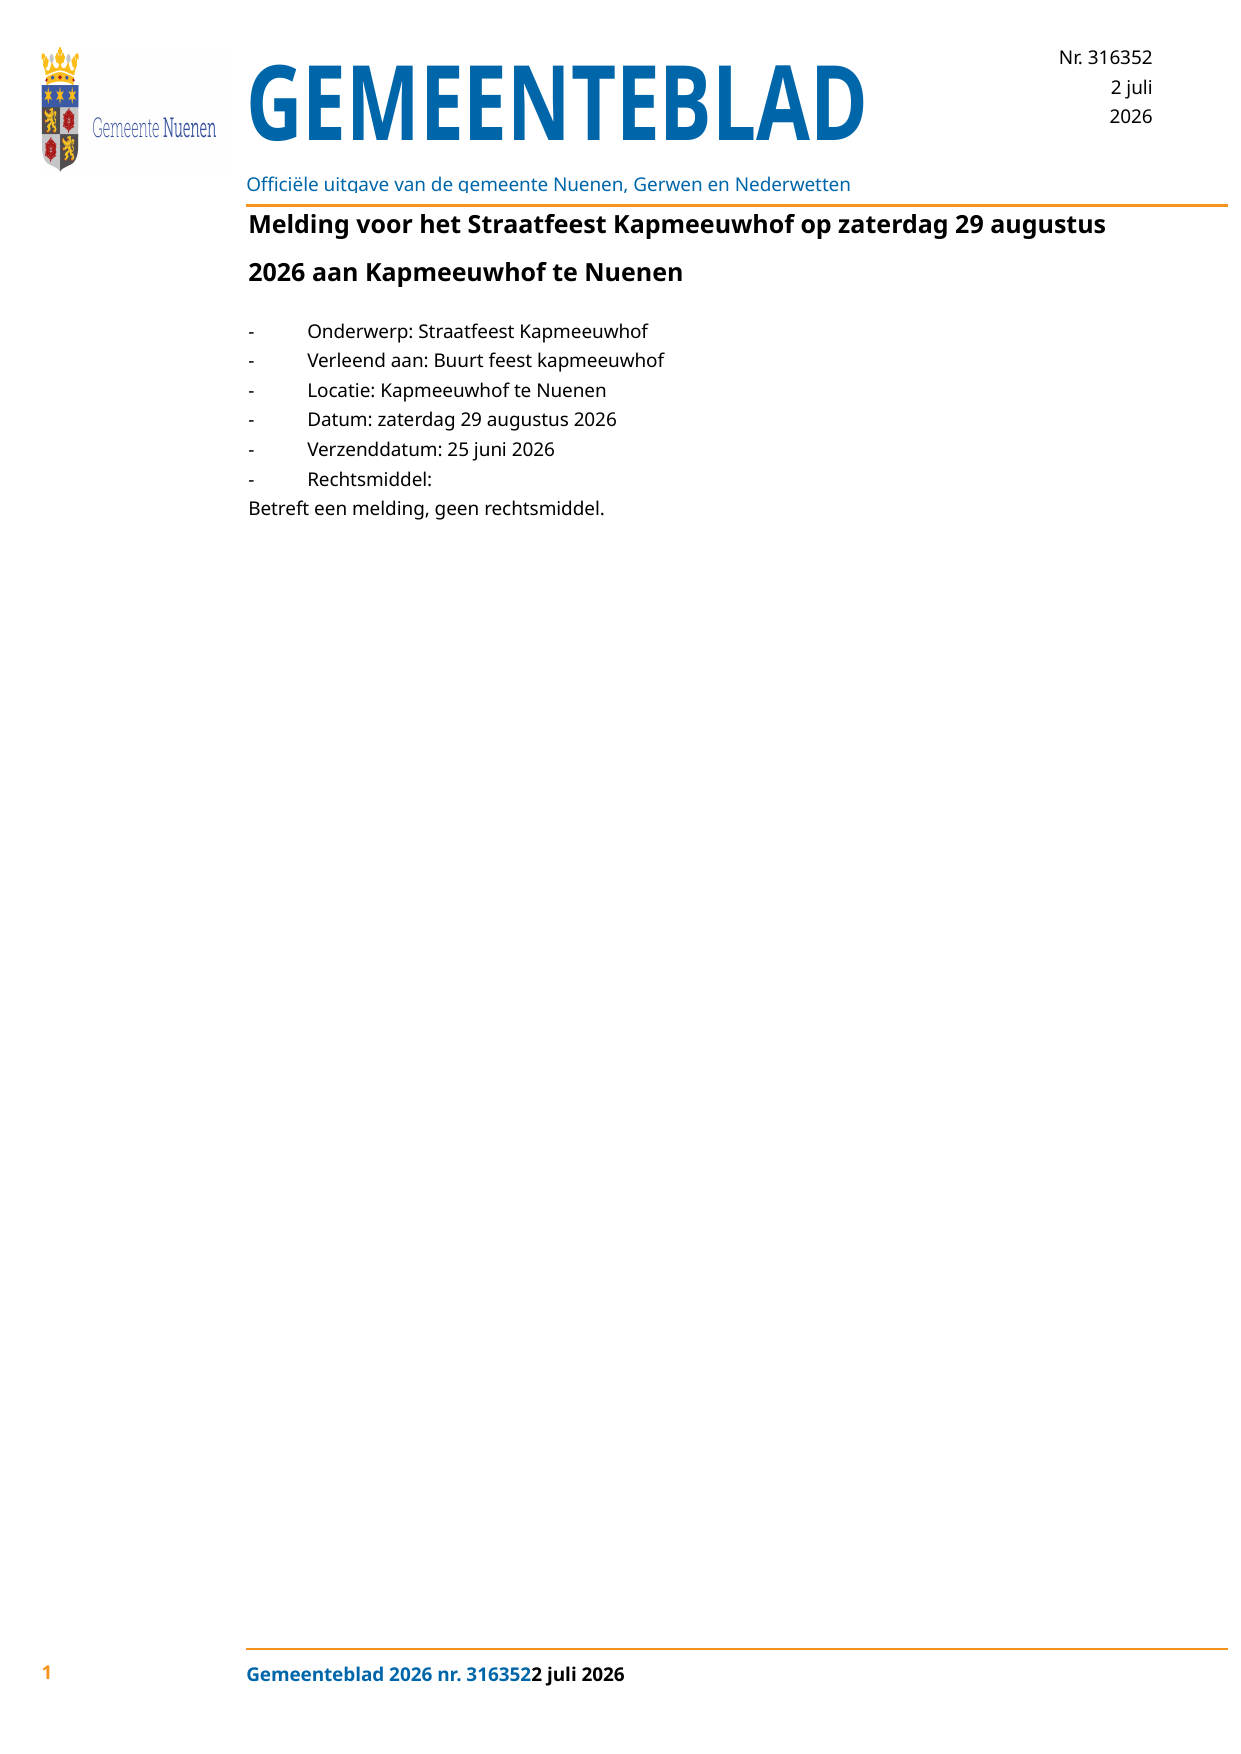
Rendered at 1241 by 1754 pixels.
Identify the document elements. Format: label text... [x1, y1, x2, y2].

list Locatie: Kapmeeuwhof te Nuenen [248, 377, 1152, 403]
list Verzenddatum: 25 juni 2026 [248, 436, 1152, 462]
picture [41, 47, 231, 172]
list Verleend aan: Buurt feest kapmeeuwhof [248, 347, 1152, 373]
list Datum: zaterdag 29 augustus 2026 [248, 407, 1152, 432]
text Melding voor het Straatfeest Kapmeeuwhof op zaterdag 29 augustus 2026 aan Kapmeeuwhof te Nuenen [248, 207, 1152, 288]
list Onderwerp: Straatfeest Kapmeeuwhof [248, 318, 1152, 344]
text Betreft een melding, geen rechtsmiddel. [248, 495, 1152, 521]
list Rechtsmiddel: [248, 466, 1152, 492]
